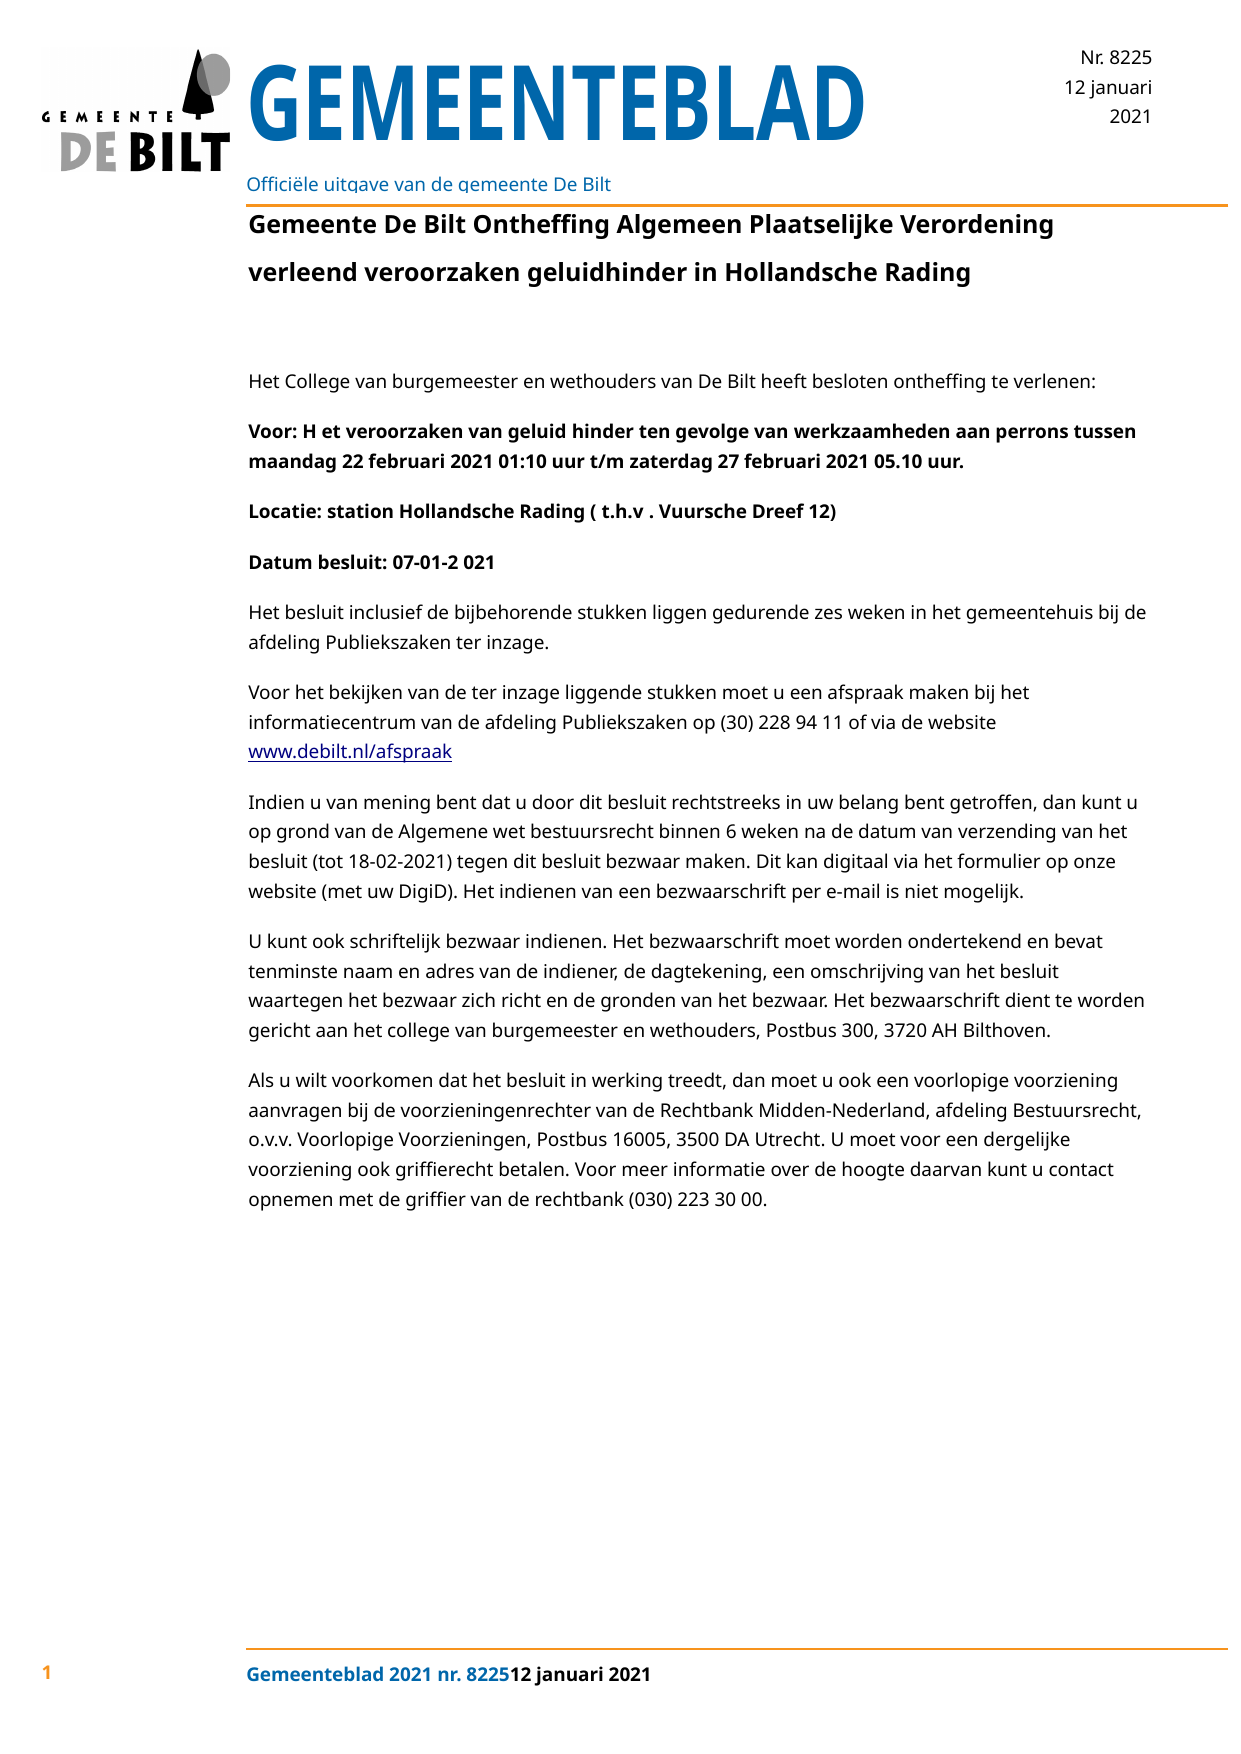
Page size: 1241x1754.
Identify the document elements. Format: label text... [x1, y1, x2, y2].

text Gemeente De Bilt Ontheffing Algemeen Plaatselijke Verordening verleend veroorzaken geluidhinder in Hollandsche Rading [248, 207, 1152, 288]
text Indien u van mening bent dat u door dit besluit rechtstreeks in uw belang bent getroffen, dan kunt u op grond van de Algemene wet bestuursrecht binnen 6 weken na de datum van verzending van het besluit (tot 18-02-2021) tegen dit besluit bezwaar maken. Dit kan digitaal via het formulier op onze website (met uw DigiD). Het indienen van een bezwaarschrift per e-mail is niet mogelijk. [248, 789, 1152, 904]
text U kunt ook schriftelijk bezwaar indienen. Het bezwaarschrift moet worden ondertekend en bevat tenminste naam en adres van de indiener, de dagtekening, een omschrijving van het besluit waartegen het bezwaar zich richt en de gronden van het bezwaar. Het bezwaarschrift dient te worden gericht aan het college van burgemeester en wethouders, Postbus 300, 3720 AH Bilthoven. [248, 928, 1152, 1043]
text Voor het bekijken van de ter inzage liggende stukken moet u een afspraak maken bij het informatiecentrum van de afdeling Publiekszaken op (30) 228 94 11 of via de website www.debilt.nl/afspraak [248, 679, 1152, 764]
text Het College van burgemeester en wethouders van De Bilt heeft besloten ontheffing te verlenen: [248, 368, 1152, 394]
text Datum besluit: 07-01-2 021 [248, 549, 1152, 575]
text Als u wilt voorkomen dat het besluit in werking treedt, dan moet u ook een voorlopige voorziening aanvragen bij de voorzieningenrechter van de Rechtbank Midden-Nederland, afdeling Bestuursrecht, o.v.v. Voorlopige Voorzieningen, Postbus 16005, 3500 DA Utrecht. U moet voor een dergelijke voorziening ook griffierecht betalen. Voor meer informatie over de hoogte daarvan kunt u contact opnemen met de griffier van de rechtbank (030) 223 30 00. [248, 1067, 1152, 1212]
text Voor: H et veroorzaken van geluid hinder ten gevolge van werkzaamheden aan perrons tussen maandag 22 februari 2021 01:10 uur t/m zaterdag 27 februari 2021 05.10 uur. [248, 419, 1152, 474]
picture [41, 47, 231, 172]
text Locatie: station Hollandsche Rading ( t.h.v . Vuursche Dreef 12) [248, 499, 1152, 524]
text Het besluit inclusief de bijbehorende stukken liggen gedurende zes weken in het gemeentehuis bij de afdeling Publiekszaken ter inzage. [248, 599, 1152, 655]
